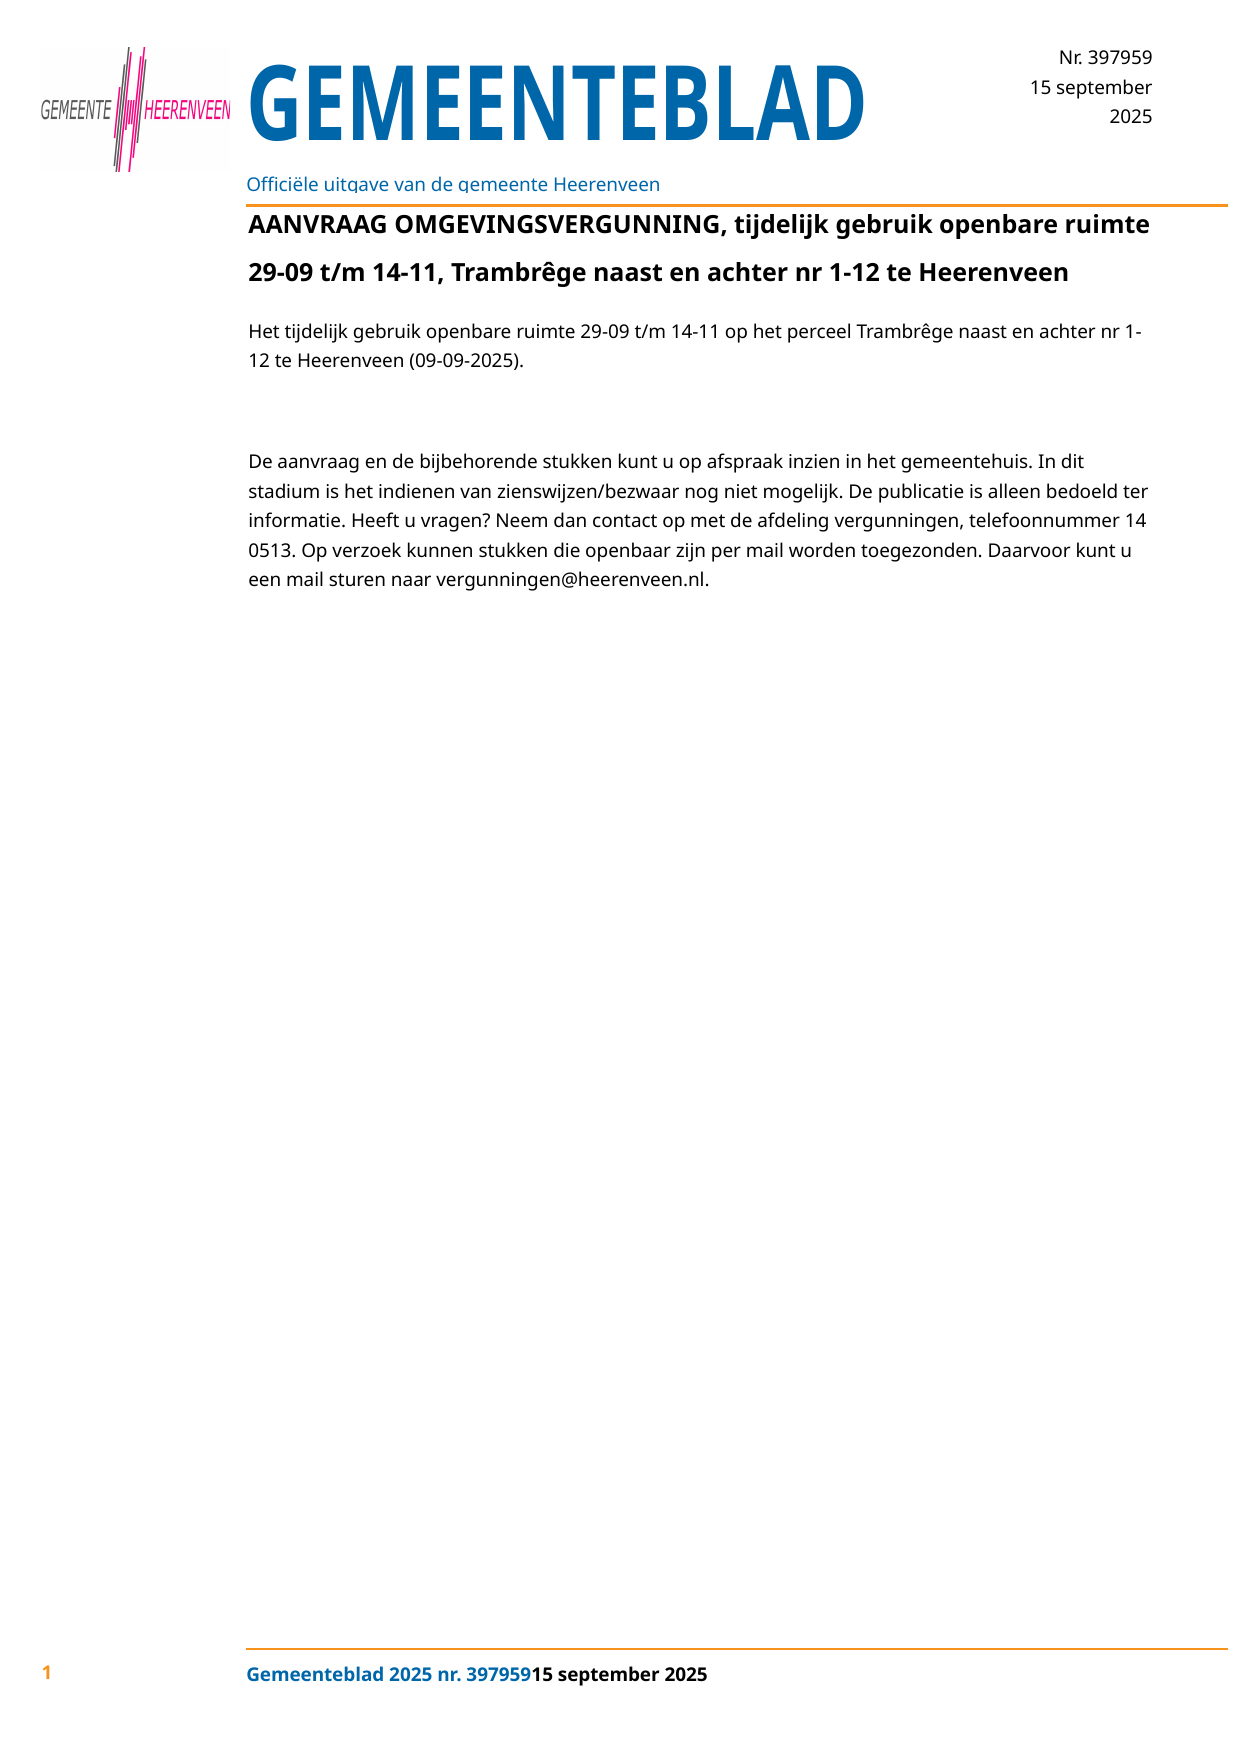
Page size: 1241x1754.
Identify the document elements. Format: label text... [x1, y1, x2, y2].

picture [41, 47, 231, 172]
text De aanvraag en de bijbehorende stukken kunt u op afspraak inzien in het gemeentehuis. In dit stadium is het indienen van zienswijzen/bezwaar nog niet mogelijk. De publicatie is alleen bedoeld ter informatie. Heeft u vragen? Neem dan contact op met de afdeling vergunningen, telefoonnummer 14 0513. Op verzoek kunnen stukken die openbaar zijn per mail worden toegezonden. Daarvoor kunt u een mail sturen naar vergunningen@heerenveen.nl. [248, 448, 1152, 592]
text Het tijdelijk gebruik openbare ruimte 29-09 t/m 14-11 op het perceel Trambrêge naast en achter nr 1-12 te Heerenveen (09-09-2025). [248, 318, 1152, 373]
text AANVRAAG OMGEVINGSVERGUNNING, tijdelijk gebruik openbare ruimte 29-09 t/m 14-11, Trambrêge naast en achter nr 1-12 te Heerenveen [248, 207, 1152, 288]
